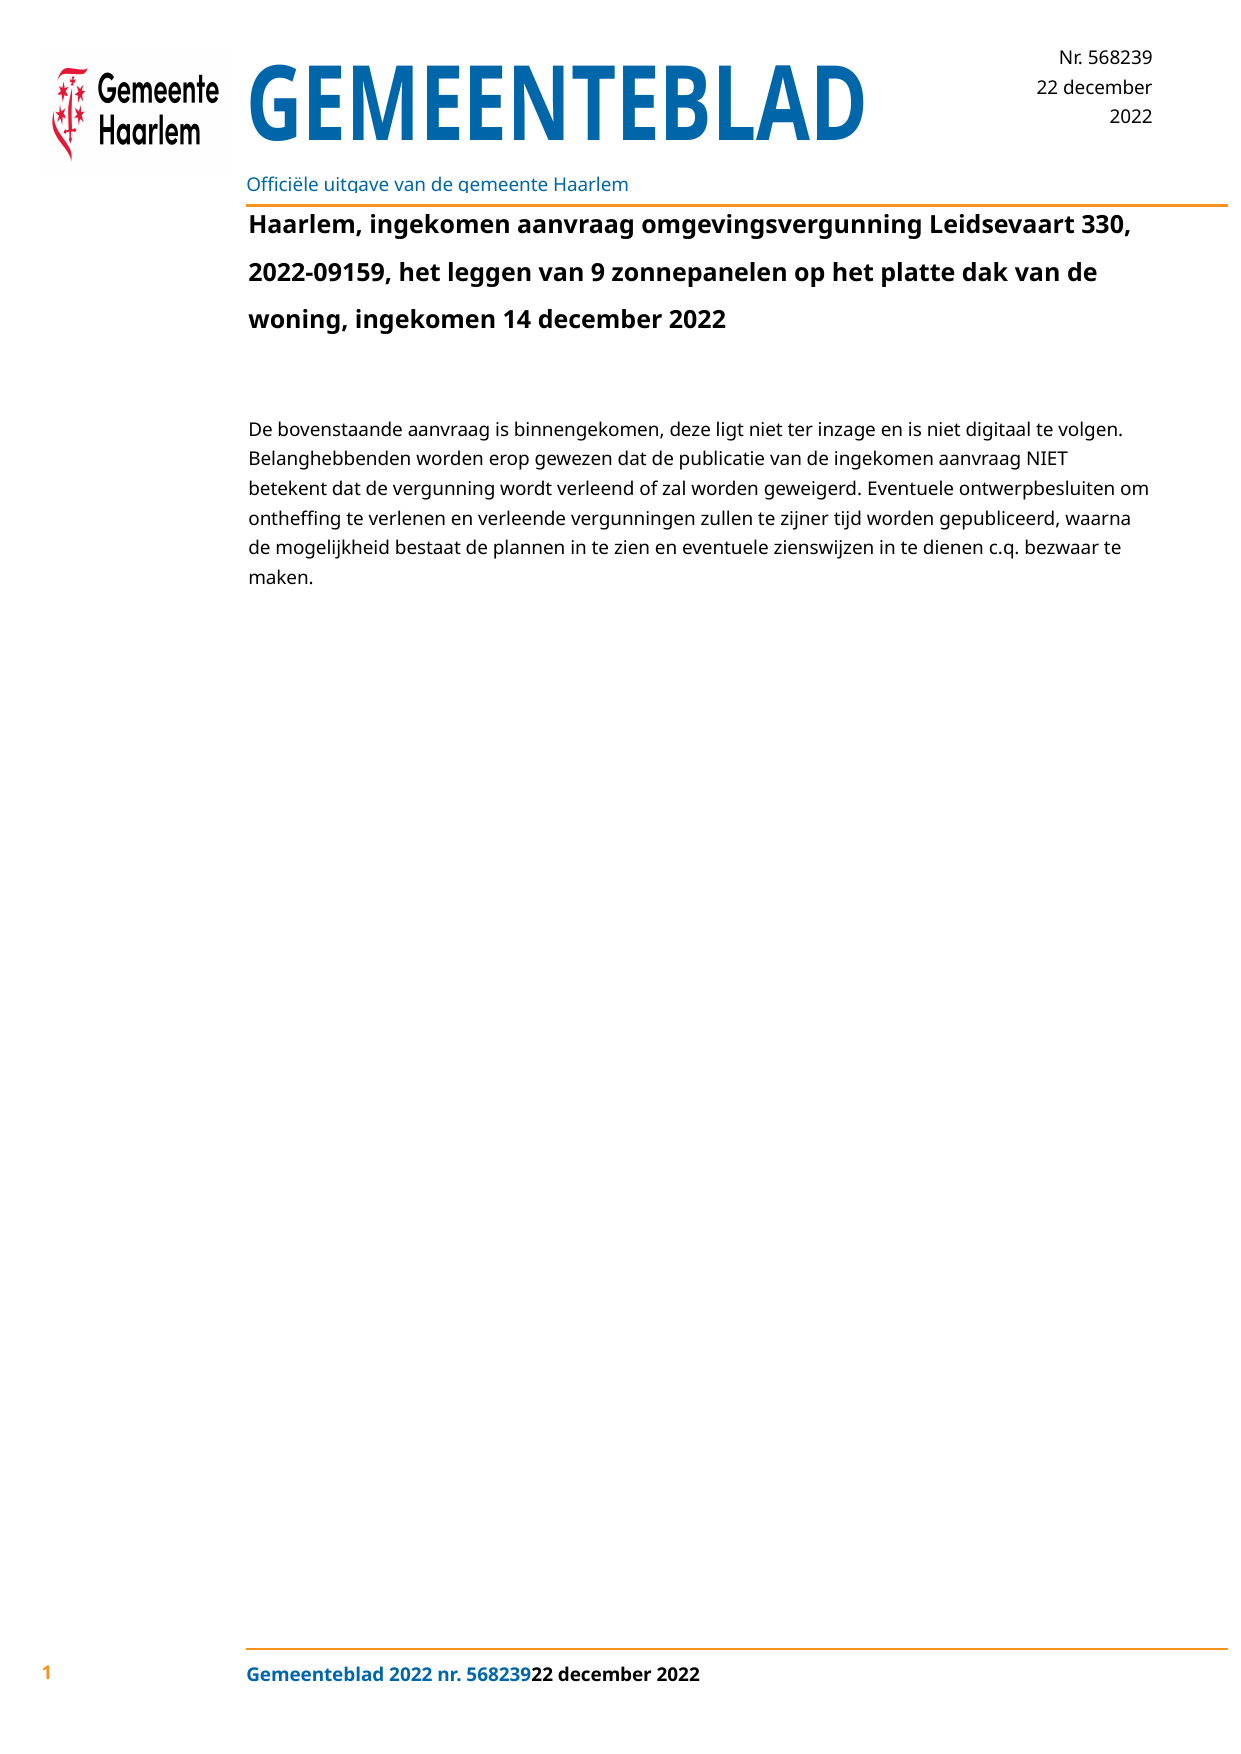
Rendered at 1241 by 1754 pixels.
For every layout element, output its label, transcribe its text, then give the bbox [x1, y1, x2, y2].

text Haarlem, ingekomen aanvraag omgevingsvergunning Leidsevaart 330, 2022-09159, het leggen van 9 zonnepanelen op het platte dak van de woning, ingekomen 14 december 2022 [248, 207, 1152, 336]
picture [41, 47, 231, 172]
text De bovenstaande aanvraag is binnengekomen, deze ligt niet ter inzage en is niet digitaal te volgen. Belanghebbenden worden erop gewezen dat de publicatie van de ingekomen aanvraag NIET betekent dat de vergunning wordt verleend of zal worden geweigerd. Eventuele ontwerpbesluiten om ontheffing te verlenen en verleende vergunningen zullen te zijner tijd worden gepubliceerd, waarna de mogelijkheid bestaat de plannen in te zien en eventuele zienswijzen in te dienen c.q. bezwaar te maken. [248, 416, 1152, 589]
